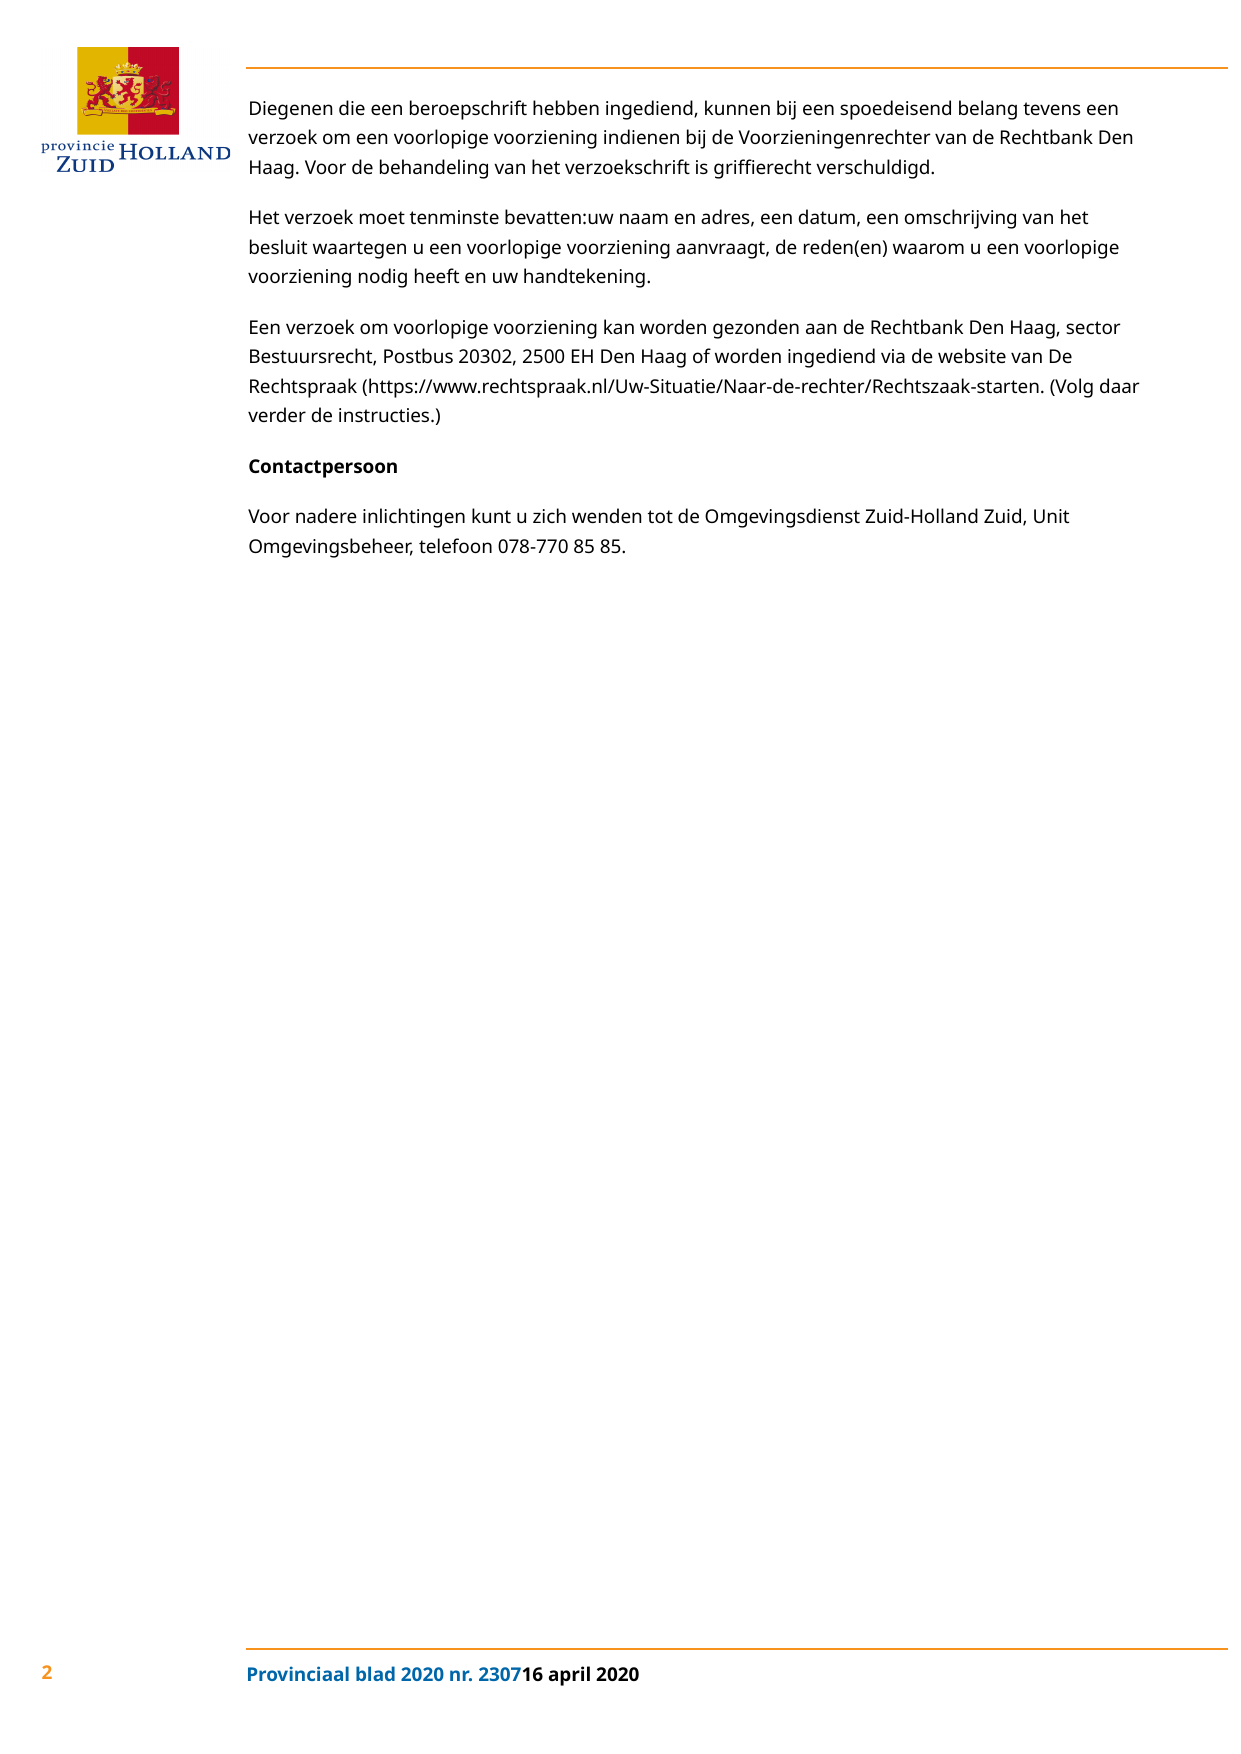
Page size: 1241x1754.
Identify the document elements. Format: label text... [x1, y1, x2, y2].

text Voor nadere inlichtingen kunt u zich wenden tot de Omgevingsdienst Zuid-Holland Zuid, Unit Omgevingsbeheer, telefoon 078-770 85 85. [248, 503, 1152, 559]
text Het verzoek moet tenminste bevatten:uw naam en adres, een datum, een omschrijving van het besluit waartegen u een voorlopige voorziening aanvraagt, de reden(en) waarom u een voorlopige voorziening nodig heeft en uw handtekening. [248, 204, 1152, 289]
picture [41, 47, 231, 172]
text Contactpersoon [248, 453, 1152, 479]
text Diegenen die een beroepschrift hebben ingediend, kunnen bij een spoedeisend belang tevens een verzoek om een voorlopige voorziening indienen bij de Voorzieningenrechter van de Rechtbank Den Haag. Voor de behandeling van het verzoekschrift is griffierecht verschuldigd. [248, 95, 1152, 180]
text Een verzoek om voorlopige voorziening kan worden gezonden aan de Rechtbank Den Haag, sector Bestuursrecht, Postbus 20302, 2500 EH Den Haag of worden ingediend via de website van De Rechtspraak (https://www.rechtspraak.nl/Uw-Situatie/Naar-de-rechter/Rechtszaak-starten. (Volg daar verder de instructies.) [248, 314, 1152, 428]
